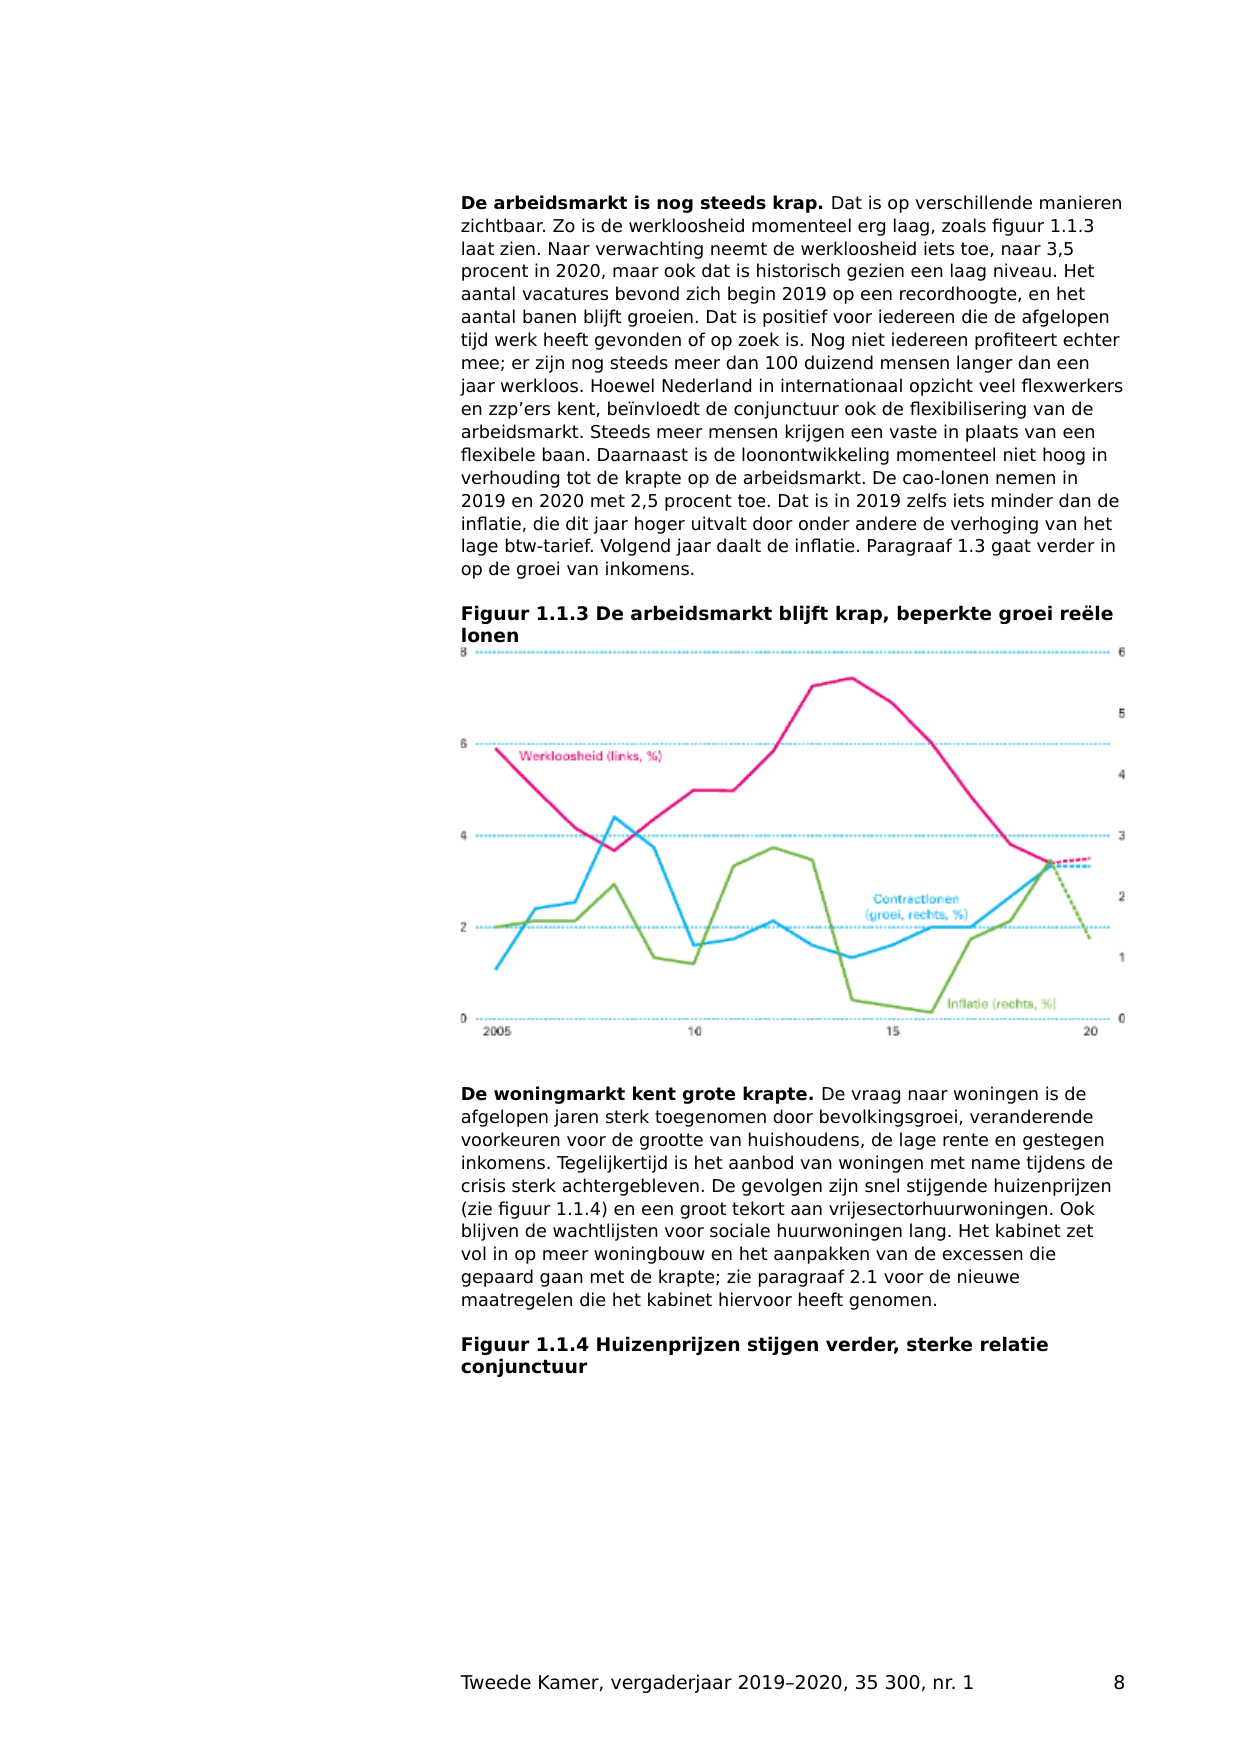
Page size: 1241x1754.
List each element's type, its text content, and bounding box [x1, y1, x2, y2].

text De woningmarkt kent grote krapte. De vraag naar woningen is de afgelopen jaren sterk toegenomen door bevolkingsgroei, veranderende voorkeuren voor de grootte van huishoudens, de lage rente en gestegen inkomens. Tegelijkertijd is het aanbod van woningen met name tijdens de crisis sterk achtergebleven. De gevolgen zijn snel stijgende huizenprijzen (zie figuur 1.1.4) en een groot tekort aan vrijesectorhuurwoningen. Ook blijven de wachtlijsten voor sociale huurwoningen lang. Het kabinet zet vol in op meer woningbouw en het aanpakken van de excessen die gepaard gaan met de krapte; zie paragraaf 2.1 voor de nieuwe maatregelen die het kabinet hiervoor heeft genomen. [461, 1082, 1125, 1311]
text De arbeidsmarkt is nog steeds krap. Dat is op verschillende manieren zichtbaar. Zo is de werkloosheid momenteel erg laag, zoals figuur 1.1.3 laat zien. Naar verwachting neemt de werkloosheid iets toe, naar 3,5 procent in 2020, maar ook dat is historisch gezien een laag niveau. Het aantal vacatures bevond zich begin 2019 op een recordhoogte, en het aantal banen blijft groeien. Dat is positief voor iedereen die de afgelopen tijd werk heeft gevonden of op zoek is. Nog niet iedereen profiteert echter mee; er zijn nog steeds meer dan 100 duizend mensen langer dan een jaar werkloos. Hoewel Nederland in internationaal opzicht veel flexwerkers en zzp’ers kent, beïnvloedt de conjunctuur ook de flexibilisering van de arbeidsmarkt. Steeds meer mensen krijgen een vaste in plaats van een flexibele baan. Daarnaast is de loonontwikkeling momenteel niet hoog in verhouding tot de krapte op de arbeidsmarkt. De cao-lonen nemen in 2019 en 2020 met 2,5 procent toe. Dat is in 2019 zelfs iets minder dan de inflatie, die dit jaar hoger uitvalt door onder andere de verhoging van het lage btw-tarief. Volgend jaar daalt de inflatie. Paragraaf 1.3 gaat verder in op de groei van inkomens. [461, 191, 1125, 580]
title Figuur 1.1.3 De arbeidsmarkt blijft krap, beperkte groei reële lonen [461, 603, 1125, 647]
title Figuur 1.1.4 Huizenprijzen stijgen verder, sterke relatie conjunctuur [461, 1334, 1125, 1378]
